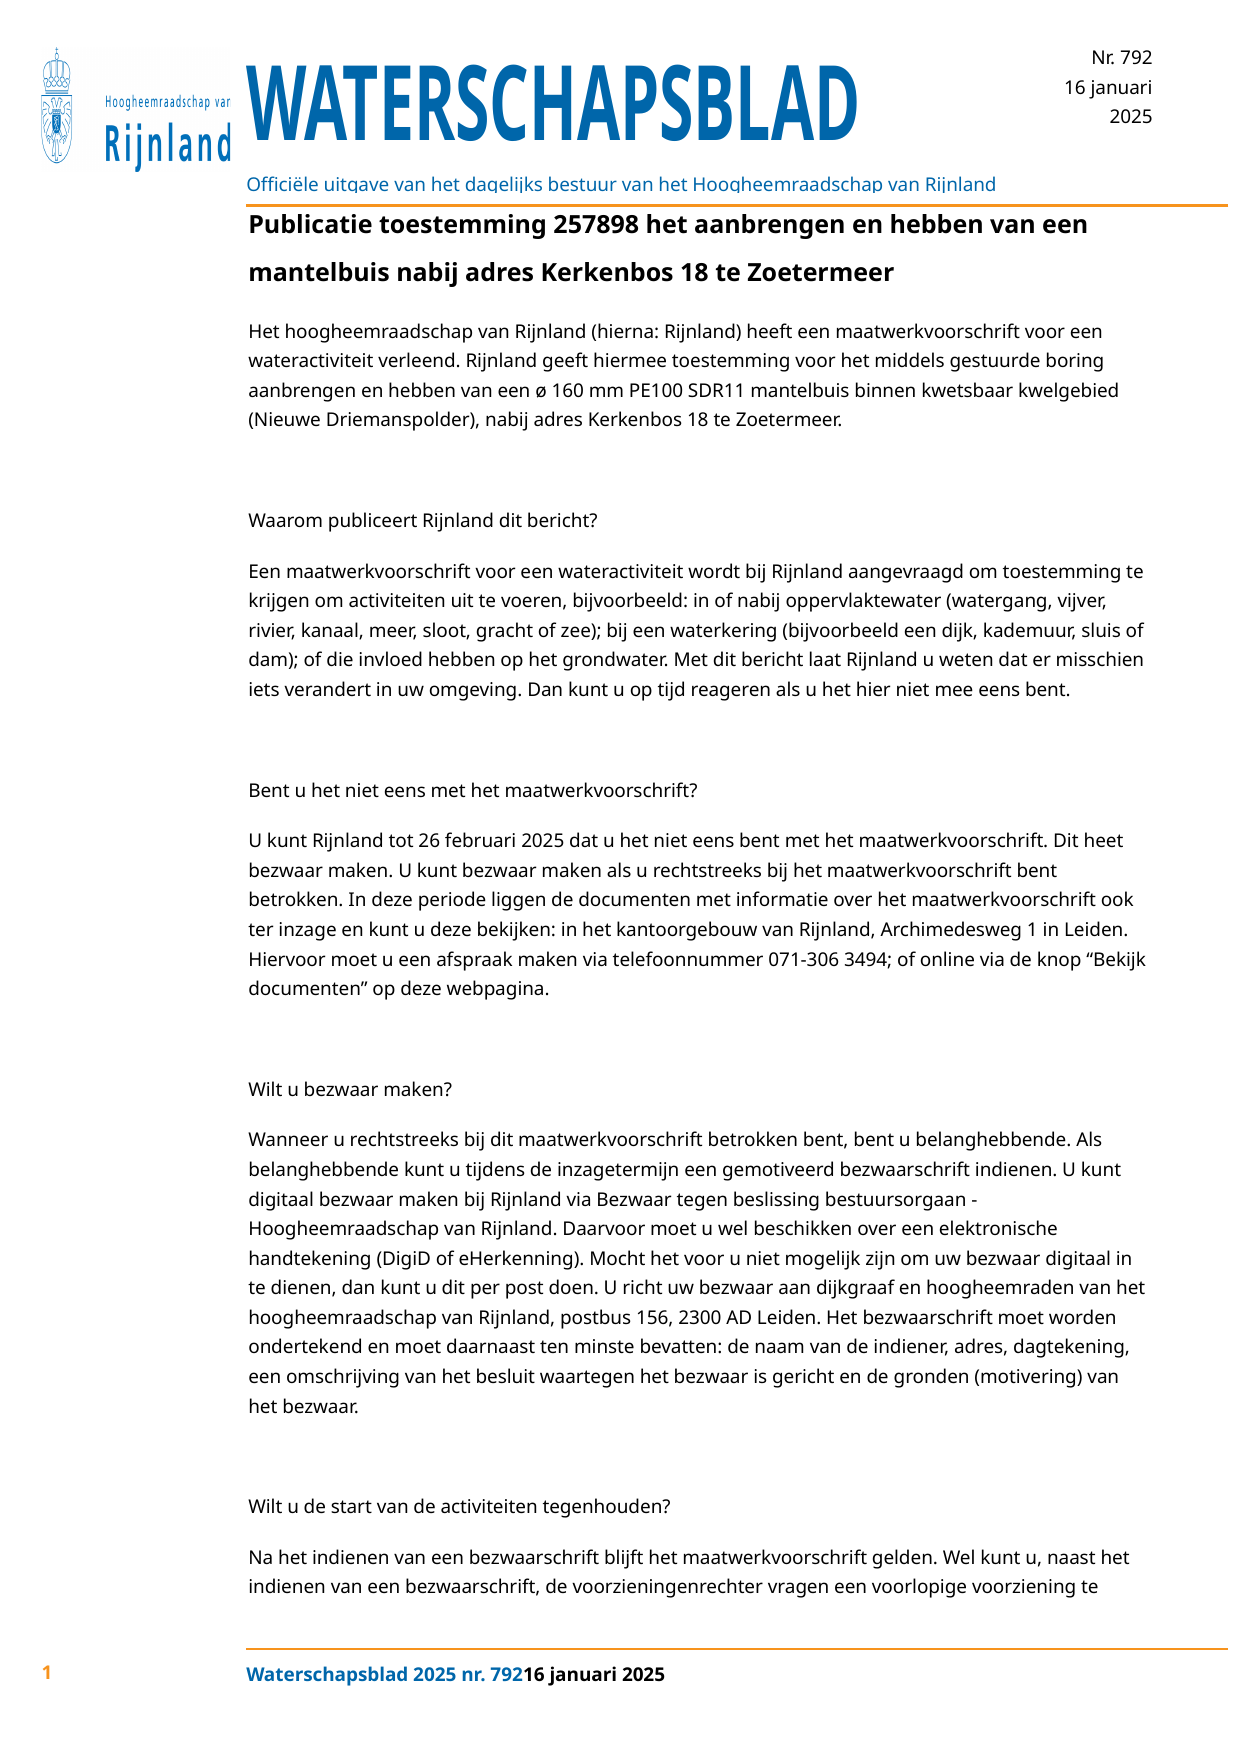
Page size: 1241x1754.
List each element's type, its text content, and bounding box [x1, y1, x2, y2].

text Wilt u de start van de activiteiten tegenhouden? [248, 1494, 1152, 1519]
text Wilt u bezwaar maken? [248, 1076, 1152, 1102]
text Een maatwerkvoorschrift voor een wateractiviteit wordt bij Rijnland aangevraagd om toestemming te krijgen om activiteiten uit te voeren, bijvoorbeeld: in of nabij oppervlaktewater (watergang, vijver, rivier, kanaal, meer, sloot, gracht of zee); bij een waterkering (bijvoorbeeld een dijk, kademuur, sluis of dam); of die invloed hebben op het grondwater. Met dit bericht laat Rijnland u weten dat er misschien iets verandert in uw omgeving. Dan kunt u op tijd reageren als u het hier niet mee eens bent. [248, 558, 1152, 702]
text Wanneer u rechtstreeks bij dit maatwerkvoorschrift betrokken bent, bent u belanghebbende. Als belanghebbende kunt u tijdens de inzagetermijn een gemotiveerd bezwaarschrift indienen. U kunt digitaal bezwaar maken bij Rijnland via Bezwaar tegen beslissing bestuursorgaan - Hoogheemraadschap van Rijnland. Daarvoor moet u wel beschikken over een elektronische handtekening (DigiD of eHerkenning). Mocht het voor u niet mogelijk zijn om uw bezwaar digitaal in te dienen, dan kunt u dit per post doen. U richt uw bezwaar aan dijkgraaf en hoogheemraden van het hoogheemraadschap van Rijnland, postbus 156, 2300 AD Leiden. Het bezwaarschrift moet worden ondertekend en moet daarnaast ten minste bevatten: de naam van de indiener, adres, dagtekening, een omschrijving van het besluit waartegen het bezwaar is gericht en de gronden (motivering) van het bezwaar. [248, 1127, 1152, 1419]
text Publicatie toestemming 257898 het aanbrengen en hebben van een mantelbuis nabij adres Kerkenbos 18 te Zoetermeer [248, 207, 1152, 288]
picture [41, 47, 231, 172]
text U kunt Rijnland tot 26 februari 2025 dat u het niet eens bent met het maatwerkvoorschrift. Dit heet bezwaar maken. U kunt bezwaar maken als u rechtstreeks bij het maatwerkvoorschrift bent betrokken. In deze periode liggen de documenten met informatie over het maatwerkvoorschrift ook ter inzage en kunt u deze bekijken: in het kantoorgebouw van Rijnland, Archimedesweg 1 in Leiden. Hiervoor moet u een afspraak maken via telefoonnummer 071-306 3494; of online via de knop “Bekijk documenten” op deze webpagina. [248, 827, 1152, 1001]
text Bent u het niet eens met het maatwerkvoorschrift? [248, 777, 1152, 803]
text Waarom publiceert Rijnland dit bericht? [248, 507, 1152, 533]
text Het hoogheemraadschap van Rijnland (hierna: Rijnland) heeft een maatwerkvoorschrift voor een wateractiviteit verleend. Rijnland geeft hiermee toestemming voor het middels gestuurde boring aanbrengen en hebben van een ø 160 mm PE100 SDR11 mantelbuis binnen kwetsbaar kwelgebied (Nieuwe Driemanspolder), nabij adres Kerkenbos 18 te Zoetermeer. [248, 318, 1152, 432]
text Na het indienen van een bezwaarschrift blijft het maatwerkvoorschrift gelden. Wel kunt u, naast het indienen van een bezwaarschrift, de voorzieningenrechter vragen een voorlopige voorziening te [248, 1544, 1152, 1599]
